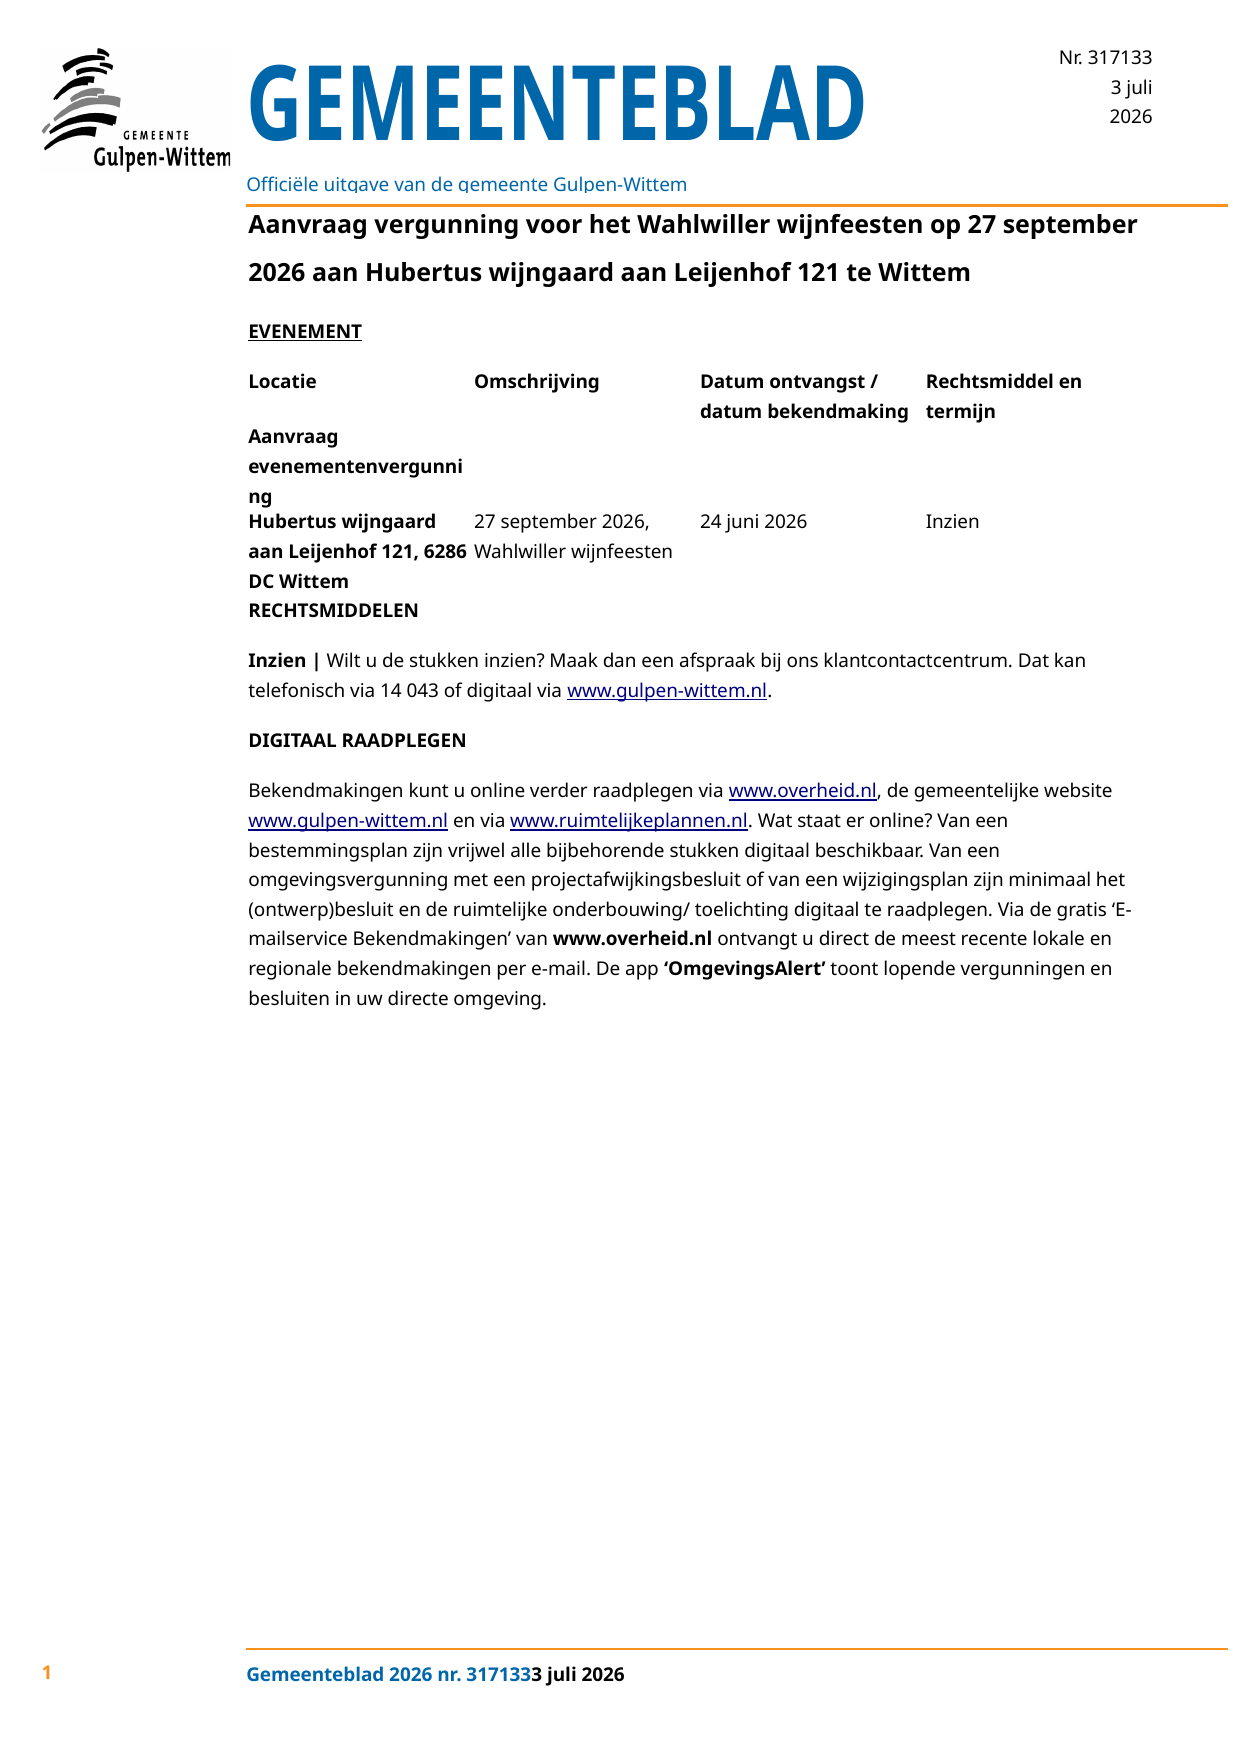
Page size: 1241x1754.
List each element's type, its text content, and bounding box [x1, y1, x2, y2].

text DIGITAAL RAADPLEGEN [248, 727, 1152, 753]
table_header Locatie [248, 369, 474, 424]
picture [41, 47, 231, 172]
table_cell [926, 424, 1152, 509]
table_cell [474, 424, 700, 509]
table_cell Aanvraag evenementenvergunning [248, 424, 474, 509]
text Aanvraag vergunning voor het Wahlwiller wijnfeesten op 27 september 2026 aan Hubertus wijngaard aan Leijenhof 121 te Wittem [248, 207, 1152, 288]
table_cell 27 september 2026, Wahlwiller wijnfeesten [474, 509, 700, 593]
text RECHTSMIDDELEN [248, 597, 1152, 622]
table_cell [700, 424, 926, 509]
table_cell Inzien [926, 509, 1152, 593]
text EVENEMENT [248, 318, 1152, 344]
table_cell 24 juni 2026 [700, 509, 926, 593]
text Bekendmakingen kunt u online verder raadplegen via www.overheid.nl, de gemeentelijke website www.gulpen-wittem.nl en via www.ruimtelijkeplannen.nl. Wat staat er online? Van een bestemmingsplan zijn vrijwel alle bijbehorende stukken digitaal beschikbaar. Van een omgevingsvergunning met een projectafwijkingsbesluit of van een wijzigingsplan zijn minimaal het (ontwerp)besluit en de ruimtelijke onderbouwing/ toelichting digitaal te raadplegen. Via de gratis ‘E-mailservice Bekendmakingen’ van www.overheid.nl ontvangt u direct de meest recente lokale en regionale bekendmakingen per e-mail. De app ‘OmgevingsAlert’ toont lopende vergunningen en besluiten in uw directe omgeving. [248, 778, 1152, 1010]
table_header Rechtsmiddel en termijn [926, 369, 1152, 424]
table_cell Hubertus wijngaard aan Leijenhof 121, 6286 DC Wittem [248, 509, 474, 593]
table_header Omschrijving [474, 369, 700, 424]
table_header Datum ontvangst / datum bekendmaking [700, 369, 926, 424]
text Inzien | Wilt u de stukken inzien? Maak dan een afspraak bij ons klantcontactcentrum. Dat kan telefonisch via 14 043 of digitaal via www.gulpen-wittem.nl. [248, 647, 1152, 702]
